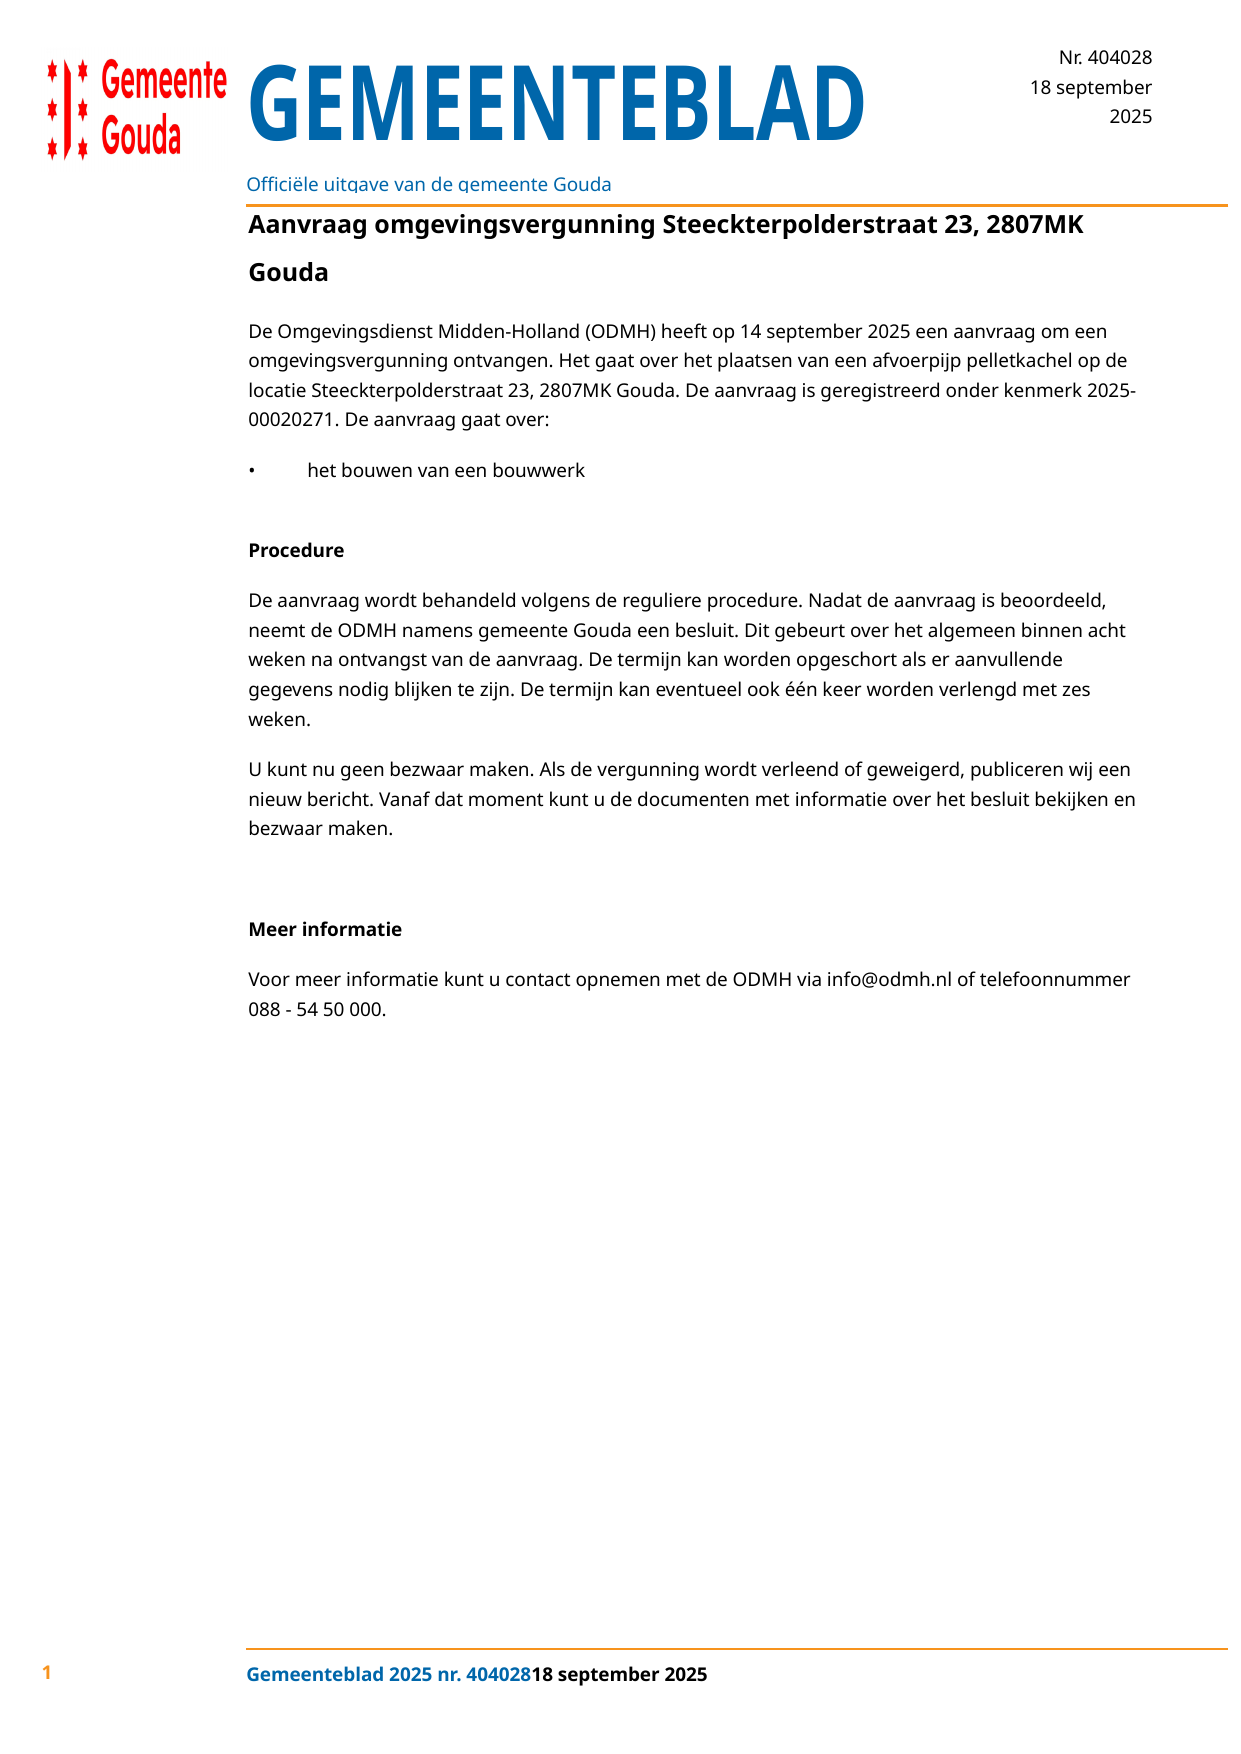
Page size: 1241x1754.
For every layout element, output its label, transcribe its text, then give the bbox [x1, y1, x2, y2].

text Voor meer informatie kunt u contact opnemen met de ODMH via info@odmh.nl of telefoonnummer 088 - 54 50 000. [248, 967, 1152, 1022]
text Meer informatie [248, 916, 1152, 942]
text De Omgevingsdienst Midden-Holland (ODMH) heeft op 14 september 2025 een aanvraag om een omgevingsvergunning ontvangen. Het gaat over het plaatsen van een afvoerpijp pelletkachel op de locatie Steeckterpolderstraat 23, 2807MK Gouda. De aanvraag is geregistreerd onder kenmerk 2025-00020271. De aanvraag gaat over: [248, 318, 1152, 432]
text Procedure [248, 537, 1152, 563]
text Aanvraag omgevingsvergunning Steeckterpolderstraat 23, 2807MK Gouda [248, 207, 1152, 288]
list het bouwen van een bouwwerk [248, 457, 1152, 483]
text De aanvraag wordt behandeld volgens de reguliere procedure. Nadat de aanvraag is beoordeeld, neemt de ODMH namens gemeente Gouda een besluit. Dit gebeurt over het algemeen binnen acht weken na ontvangst van de aanvraag. De termijn kan worden opgeschort als er aanvullende gegevens nodig blijken te zijn. De termijn kan eventueel ook één keer worden verlengd met zes weken. [248, 587, 1152, 732]
picture [41, 47, 231, 172]
text U kunt nu geen bezwaar maken. Als de vergunning wordt verleend of geweigerd, publiceren wij een nieuw bericht. Vanaf dat moment kunt u de documenten met informatie over het besluit bekijken en bezwaar maken. [248, 756, 1152, 841]
